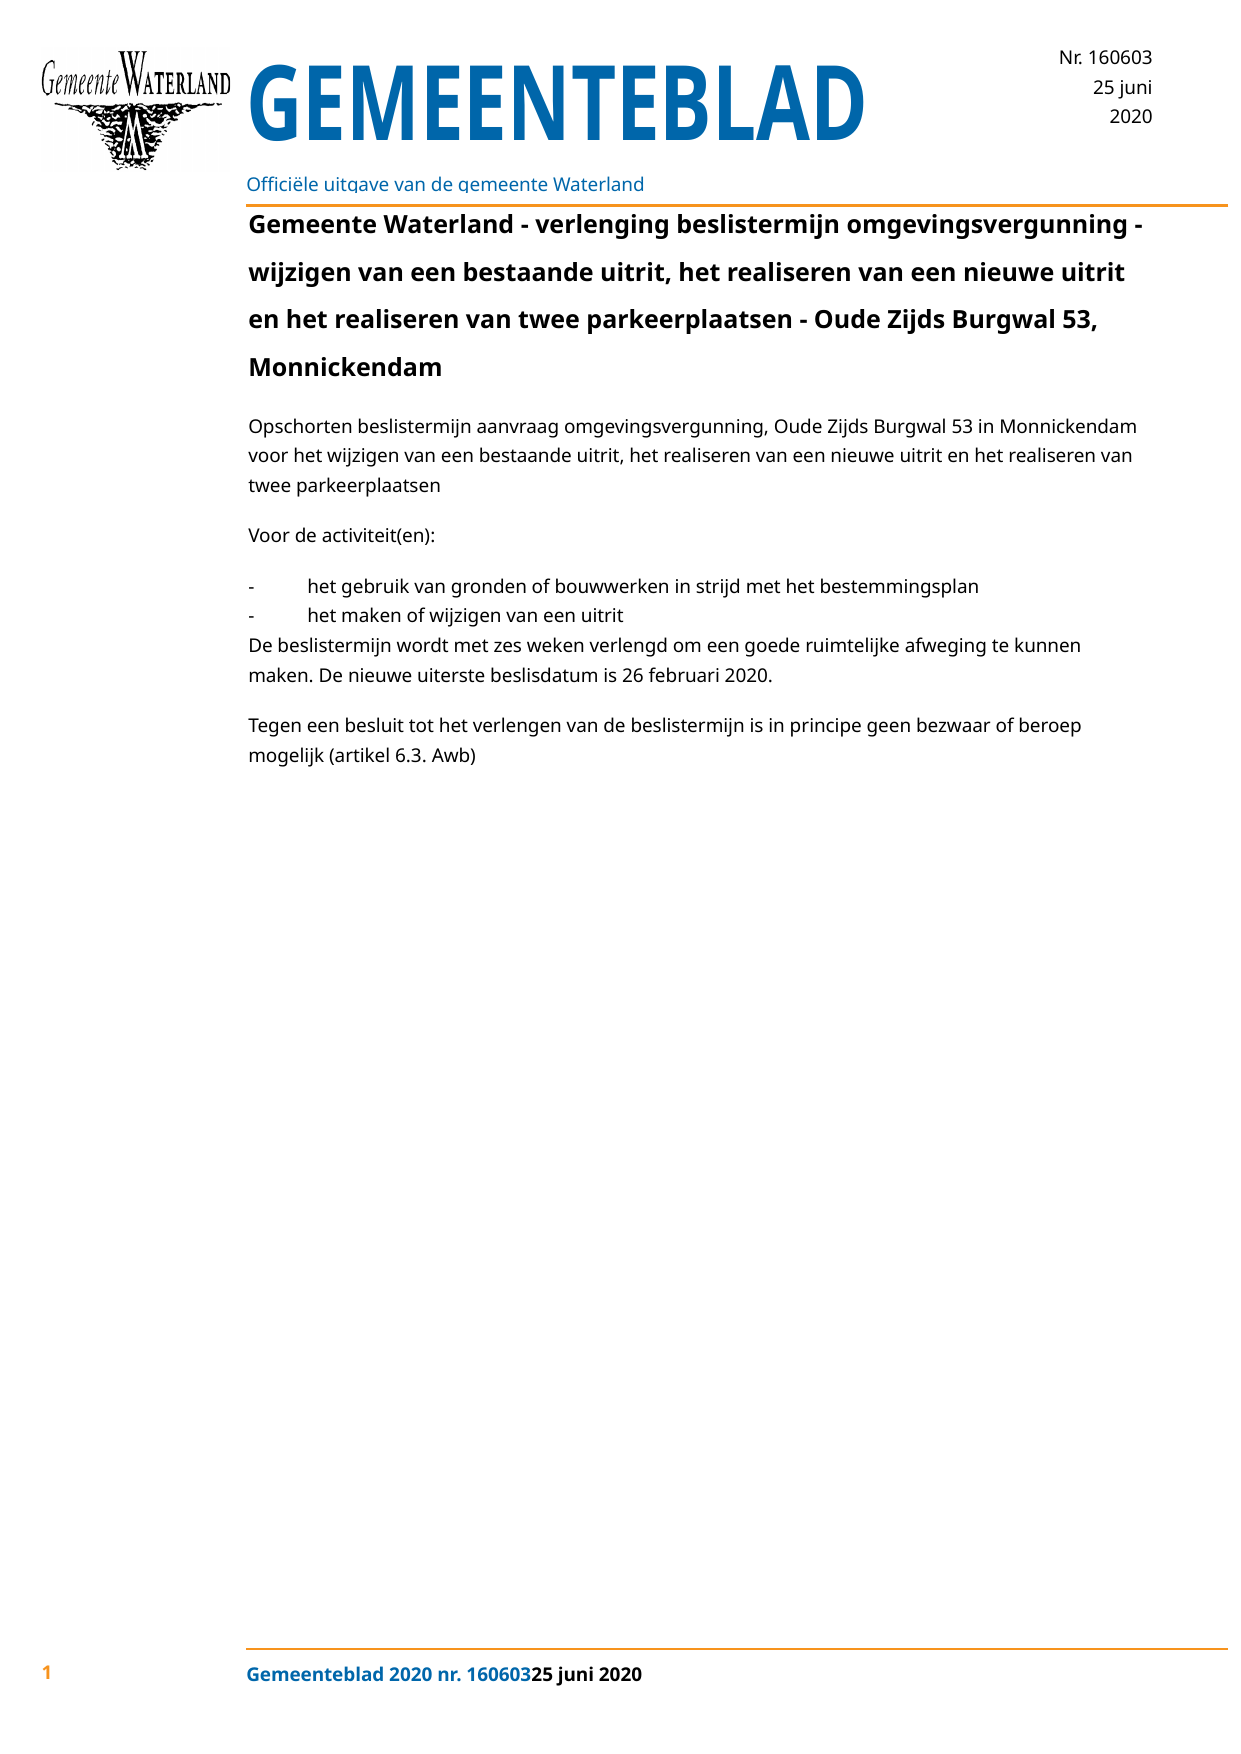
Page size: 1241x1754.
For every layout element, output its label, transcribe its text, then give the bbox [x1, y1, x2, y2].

text Gemeente Waterland - verlenging beslistermijn omgevingsvergunning - wijzigen van een bestaande uitrit, het realiseren van een nieuwe uitrit en het realiseren van twee parkeerplaatsen - Oude Zijds Burgwal 53, Monnickendam [248, 207, 1152, 384]
list het gebruik van gronden of bouwwerken in strijd met het bestemmingsplan [248, 573, 1152, 599]
text Voor de activiteit(en): [248, 523, 1152, 548]
text Tegen een besluit tot het verlengen van de beslistermijn is in principe geen bezwaar of beroep mogelijk (artikel 6.3. Awb) [248, 712, 1152, 768]
text Opschorten beslistermijn aanvraag omgevingsvergunning, Oude Zijds Burgwal 53 in Monnickendam voor het wijzigen van een bestaande uitrit, het realiseren van een nieuwe uitrit en het realiseren van twee parkeerplaatsen [248, 413, 1152, 498]
text De beslistermijn wordt met zes weken verlengd om een goede ruimtelijke afweging te kunnen maken. De nieuwe uiterste beslisdatum is 26 februari 2020. [248, 632, 1152, 688]
list het maken of wijzigen van een uitrit [248, 603, 1152, 628]
picture [41, 47, 231, 172]
